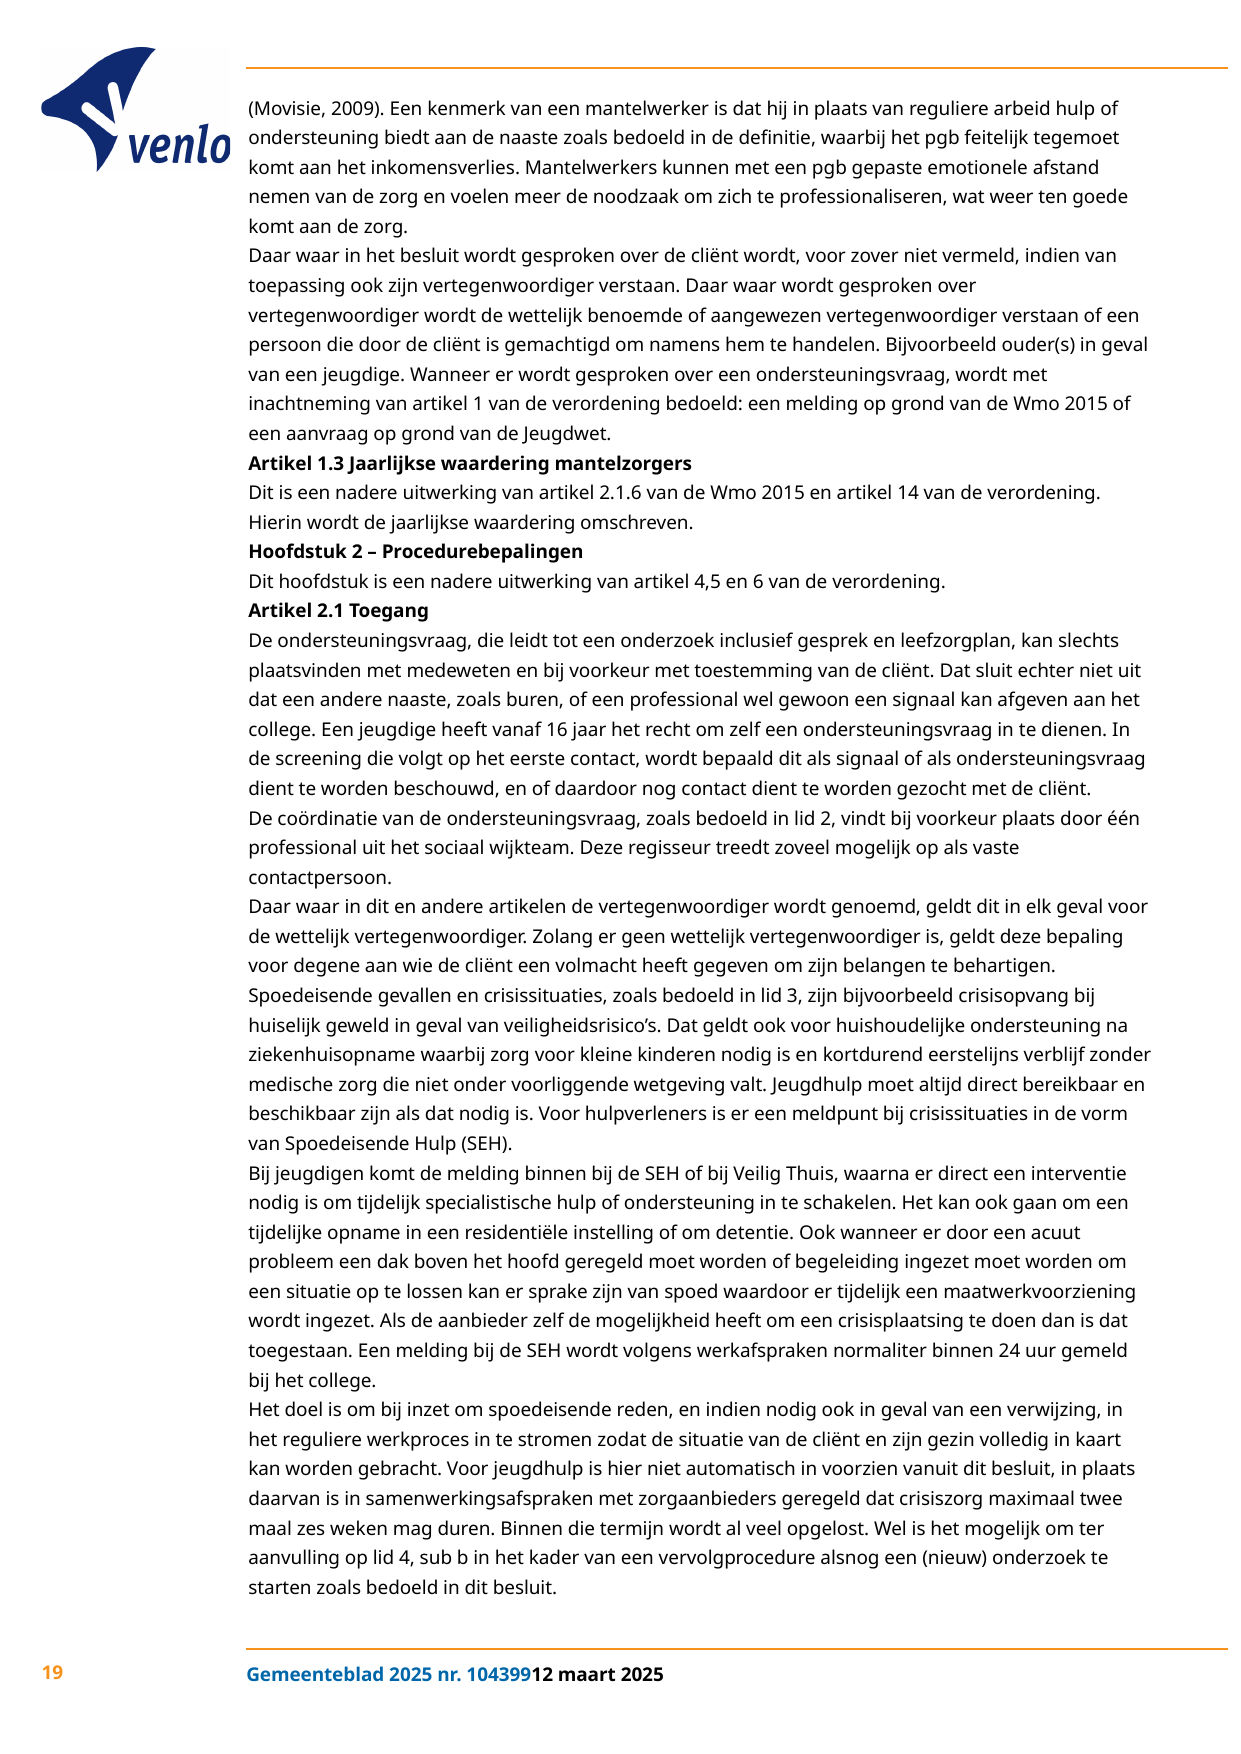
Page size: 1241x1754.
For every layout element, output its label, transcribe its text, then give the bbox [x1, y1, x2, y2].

text De ondersteuningsvraag, die leidt tot een onderzoek inclusief gesprek en leefzorgplan, kan slechts plaatsvinden met medeweten en bij voorkeur met toestemming van de cliënt. Dat sluit echter niet uit dat een andere naaste, zoals buren, of een professional wel gewoon een signaal kan afgeven aan het college. Een jeugdige heeft vanaf 16 jaar het recht om zelf een ondersteuningsvraag in te dienen. In de screening die volgt op het eerste contact, wordt bepaald dit als signaal of als ondersteuningsvraag dient te worden beschouwd, en of daardoor nog contact dient te worden gezocht met de cliënt. [248, 627, 1152, 801]
text Hoofdstuk 2 – Procedurebepalingen [248, 538, 1152, 564]
text Bij jeugdigen komt de melding binnen bij de SEH of bij Veilig Thuis, waarna er direct een interventie nodig is om tijdelijk specialistische hulp of ondersteuning in te schakelen. Het kan ook gaan om een tijdelijke opname in een residentiële instelling of om detentie. Ook wanneer er door een acuut probleem een dak boven het hoofd geregeld moet worden of begeleiding ingezet moet worden om een situatie op te lossen kan er sprake zijn van spoed waardoor er tijdelijk een maatwerkvoorziening wordt ingezet. Als de aanbieder zelf de mogelijkheid heeft om een crisisplaatsing te doen dan is dat toegestaan. Een melding bij de SEH wordt volgens werkafspraken normaliter binnen 24 uur gemeld bij het college. [248, 1160, 1152, 1393]
text (Movisie, 2009). Een kenmerk van een mantelwerker is dat hij in plaats van reguliere arbeid hulp of ondersteuning biedt aan de naaste zoals bedoeld in de definitie, waarbij het pgb feitelijk tegemoet komt aan het inkomensverlies. Mantelwerkers kunnen met een pgb gepaste emotionele afstand nemen van de zorg en voelen meer de noodzaak om zich te professionaliseren, wat weer ten goede komt aan de zorg. [248, 95, 1152, 239]
text Artikel 1.3 Jaarlijkse waardering mantelzorgers [248, 450, 1152, 476]
text Daar waar in dit en andere artikelen de vertegenwoordiger wordt genoemd, geldt dit in elk geval voor de wettelijk vertegenwoordiger. Zolang er geen wettelijk vertegenwoordiger is, geldt deze bepaling voor degene aan wie de cliënt een volmacht heeft gegeven om zijn belangen te behartigen. [248, 893, 1152, 978]
text Het doel is om bij inzet om spoedeisende reden, en indien nodig ook in geval van een verwijzing, in het reguliere werkproces in te stromen zodat de situatie van de cliënt en zijn gezin volledig in kaart kan worden gebracht. Voor jeugdhulp is hier niet automatisch in voorzien vanuit dit besluit, in plaats daarvan is in samenwerkingsafspraken met zorgaanbieders geregeld dat crisiszorg maximaal twee maal zes weken mag duren. Binnen die termijn wordt al veel opgelost. Wel is het mogelijk om ter aanvulling op lid 4, sub b in het kader van een vervolgprocedure alsnog een (nieuw) onderzoek te starten zoals bedoeld in dit besluit. [248, 1396, 1152, 1600]
text Dit hoofdstuk is een nadere uitwerking van artikel 4,5 en 6 van de verordening. [248, 568, 1152, 594]
text Artikel 2.1 Toegang [248, 598, 1152, 623]
text Spoedeisende gevallen en crisissituaties, zoals bedoeld in lid 3, zijn bijvoorbeeld crisisopvang bij huiselijk geweld in geval van veiligheidsrisico’s. Dat geldt ook voor huishoudelijke ondersteuning na ziekenhuisopname waarbij zorg voor kleine kinderen nodig is en kortdurend eerstelijns verblijf zonder medische zorg die niet onder voorliggende wetgeving valt. Jeugdhulp moet altijd direct bereikbaar en beschikbaar zijn als dat nodig is. Voor hulpverleners is er een meldpunt bij crisissituaties in de vorm van Spoedeisende Hulp (SEH). [248, 982, 1152, 1156]
text Daar waar in het besluit wordt gesproken over de cliënt wordt, voor zover niet vermeld, indien van toepassing ook zijn vertegenwoordiger verstaan. Daar waar wordt gesproken over vertegenwoordiger wordt de wettelijk benoemde of aangewezen vertegenwoordiger verstaan of een persoon die door de cliënt is gemachtigd om namens hem te handelen. Bijvoorbeeld ouder(s) in geval van een jeugdige. Wanneer er wordt gesproken over een ondersteuningsvraag, wordt met inachtneming van artikel 1 van de verordening bedoeld: een melding op grond van de Wmo 2015 of een aanvraag op grond van de Jeugdwet. [248, 243, 1152, 446]
picture [41, 47, 231, 172]
text Dit is een nadere uitwerking van artikel 2.1.6 van de Wmo 2015 en artikel 14 van de verordening. Hierin wordt de jaarlijkse waardering omschreven. [248, 479, 1152, 535]
text De coördinatie van de ondersteuningsvraag, zoals bedoeld in lid 2, vindt bij voorkeur plaats door één professional uit het sociaal wijkteam. Deze regisseur treedt zoveel mogelijk op als vaste contactpersoon. [248, 805, 1152, 890]
